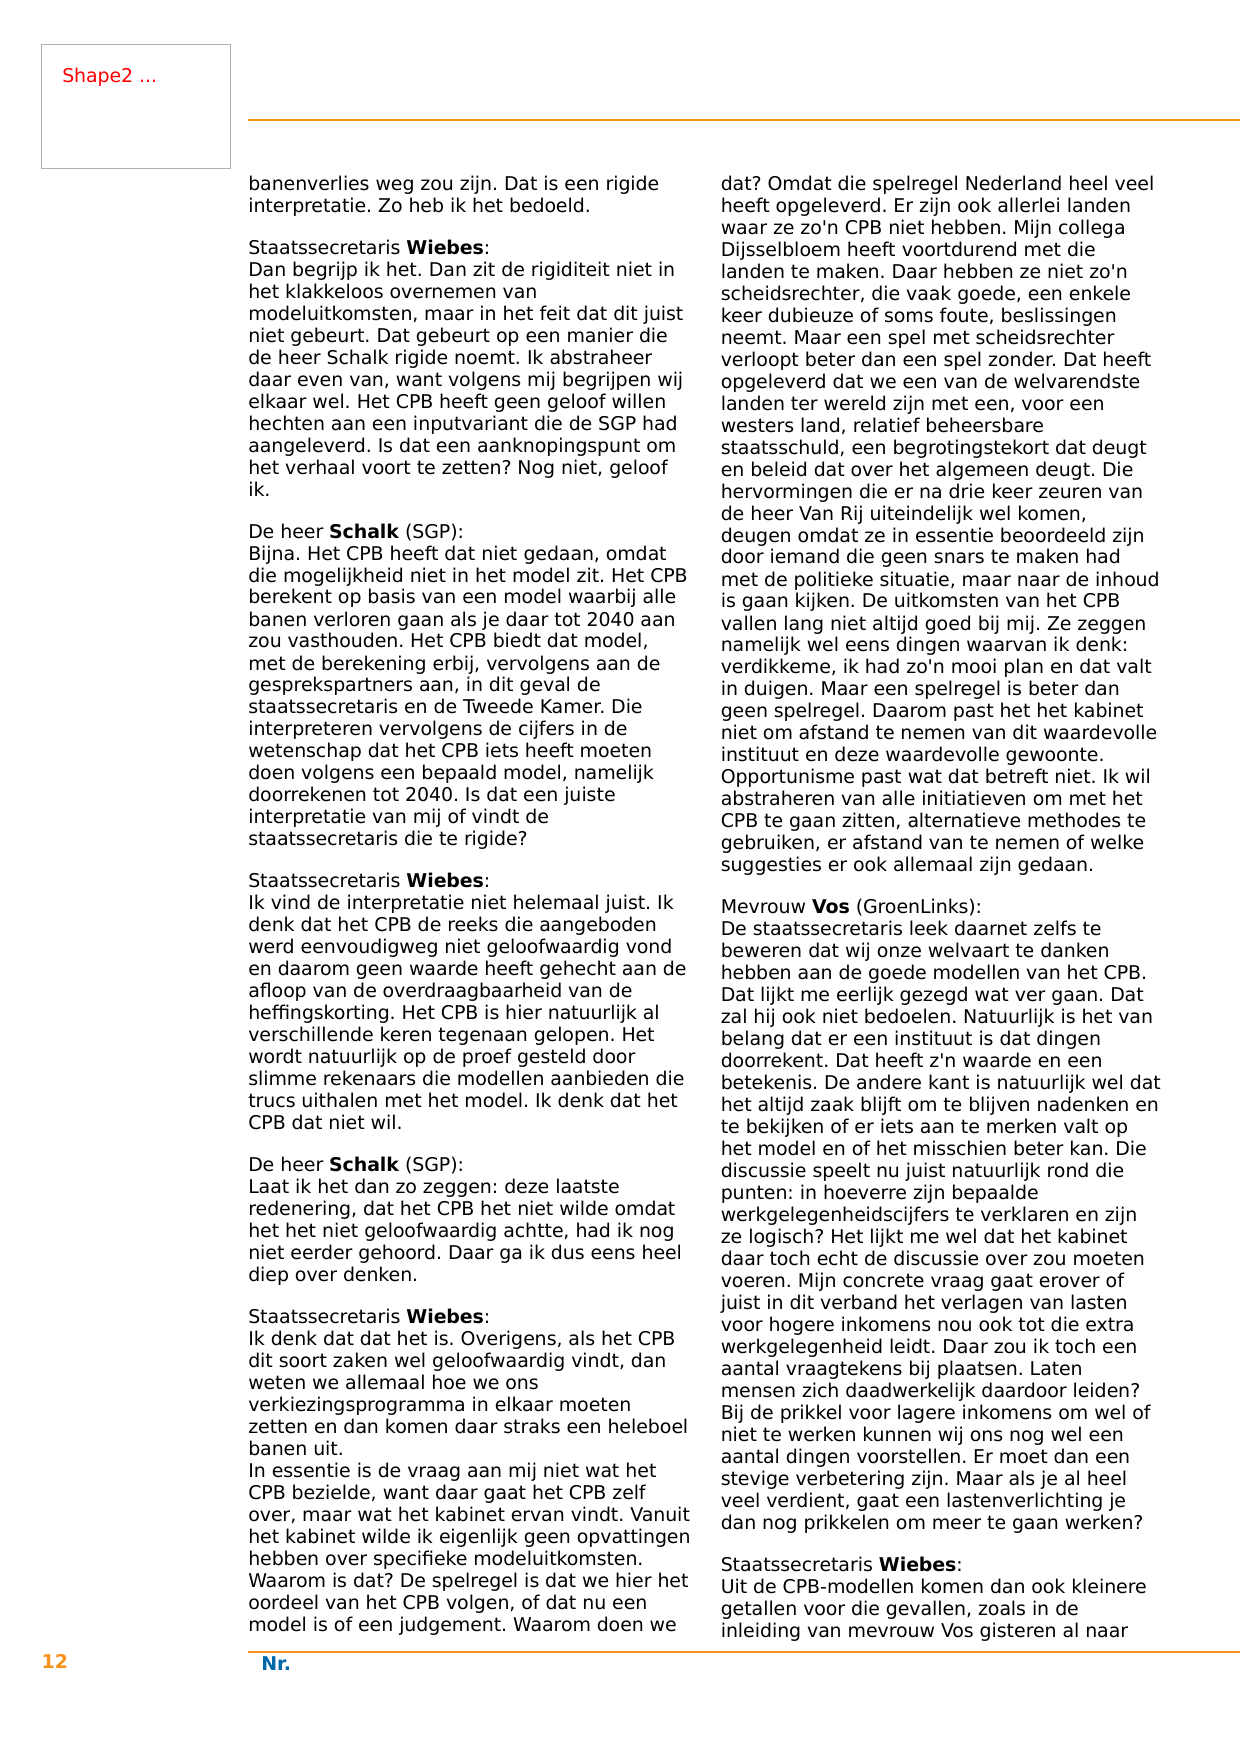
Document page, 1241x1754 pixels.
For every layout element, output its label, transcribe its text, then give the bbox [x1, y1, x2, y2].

text Mevrouw Vos (GroenLinks): [721, 896, 1163, 918]
text De heer Schalk (SGP): [248, 1154, 691, 1176]
text Staatssecretaris Wiebes: [248, 870, 691, 892]
text De staatssecretaris leek daarnet zelfs te beweren dat wij onze welvaart te danken hebben aan de goede modellen van het CPB. Dat lijkt me eerlijk gezegd wat ver gaan. Dat zal hij ook niet bedoelen. Natuurlijk is het van belang dat er een instituut is dat dingen doorrekent. Dat heeft z'n waarde en een betekenis. De andere kant is natuurlijk wel dat het altijd zaak blijft om te blijven nadenken en te bekijken of er iets aan te merken valt op het model en of het misschien beter kan. Die discussie speelt nu juist natuurlijk rond die punten: in hoeverre zijn bepaalde werkgelegenheidscijfers te verklaren en zijn ze logisch? Het lijkt me wel dat het kabinet daar toch echt de discussie over zou moeten voeren. Mijn concrete vraag gaat erover of juist in dit verband het verlagen van lasten voor hogere inkomens nou ook tot die extra werkgelegenheid leidt. Daar zou ik toch een aantal vraagtekens bij plaatsen. Laten mensen zich daadwerkelijk daardoor leiden? Bij de prikkel voor lagere inkomens om wel of niet te werken kunnen wij ons nog wel een aantal dingen voorstellen. Er moet dan een stevige verbetering zijn. Maar als je al heel veel verdient, gaat een lastenverlichting je dan nog prikkelen om meer te gaan werken? [721, 918, 1163, 1533]
text Uit de CPB-modellen komen dan ook kleinere getallen voor die gevallen, zoals in de inleiding van mevrouw Vos gisteren al naar [721, 1576, 1163, 1641]
text Laat ik het dan zo zeggen: deze laatste redenering, dat het CPB het niet wilde omdat het het niet geloofwaardig achtte, had ik nog niet eerder gehoord. Daar ga ik dus eens heel diep over denken. [248, 1176, 691, 1286]
text Dan begrijp ik het. Dan zit de rigiditeit niet in het klakkeloos overnemen van modeluitkomsten, maar in het feit dat dit juist niet gebeurt. Dat gebeurt op een manier die de heer Schalk rigide noemt. Ik abstraheer daar even van, want volgens mij begrijpen wij elkaar wel. Het CPB heeft geen geloof willen hechten aan een inputvariant die de SGP had aangeleverd. Is dat een aanknopingspunt om het verhaal voort te zetten? Nog niet, geloof ik. [248, 259, 691, 501]
text banenverlies weg zou zijn. Dat is een rigide interpretatie. Zo heb ik het bedoeld. [248, 173, 691, 217]
text Staatssecretaris Wiebes: [721, 1553, 1163, 1576]
text Staatssecretaris Wiebes: [248, 237, 691, 259]
text Ik vind de interpretatie niet helemaal juist. Ik denk dat het CPB de reeks die aangeboden werd eenvoudigweg niet geloofwaardig vond en daarom geen waarde heeft gehecht aan de afloop van de overdraagbaarheid van de heffingskorting. Het CPB is hier natuurlijk al verschillende keren tegenaan gelopen. Het wordt natuurlijk op de proef gesteld door slimme rekenaars die modellen aanbieden die trucs uithalen met het model. Ik denk dat het CPB dat niet wil. [248, 892, 691, 1134]
text De heer Schalk (SGP): [248, 521, 691, 542]
text In essentie is de vraag aan mij niet wat het CPB bezielde, want daar gaat het CPB zelf over, maar wat het kabinet ervan vindt. Vanuit het kabinet wilde ik eigenlijk geen opvattingen hebben over specifieke modeluitkomsten. Waarom is dat? De spelregel is dat we hier het oordeel van het CPB volgen, of dat nu een model is of een judgement. Waarom doen we [248, 1460, 691, 1636]
text Ik denk dat dat het is. Overigens, als het CPB dit soort zaken wel geloofwaardig vindt, dan weten we allemaal hoe we ons verkiezingsprogramma in elkaar moeten zetten en dan komen daar straks een heleboel banen uit. [248, 1328, 691, 1460]
text dat? Omdat die spelregel Nederland heel veel heeft opgeleverd. Er zijn ook allerlei landen waar ze zo'n CPB niet hebben. Mijn collega Dijsselbloem heeft voortdurend met die landen te maken. Daar hebben ze niet zo'n scheidsrechter, die vaak goede, een enkele keer dubieuze of soms foute, beslissingen neemt. Maar een spel met scheidsrechter verloopt beter dan een spel zonder. Dat heeft opgeleverd dat we een van de welvarendste landen ter wereld zijn met een, voor een westers land, relatief beheersbare staatsschuld, een begrotingstekort dat deugt en beleid dat over het algemeen deugt. Die hervormingen die er na drie keer zeuren van de heer Van Rij uiteindelijk wel komen, deugen omdat ze in essentie beoordeeld zijn door iemand die geen snars te maken had met de politieke situatie, maar naar de inhoud is gaan kijken. De uitkomsten van het CPB vallen lang niet altijd goed bij mij. Ze zeggen namelijk wel eens dingen waarvan ik denk: verdikkeme, ik had zo'n mooi plan en dat valt in duigen. Maar een spelregel is beter dan geen spelregel. Daarom past het het kabinet niet om afstand te nemen van dit waardevolle instituut en deze waardevolle gewoonte. Opportunisme past wat dat betreft niet. Ik wil abstraheren van alle initiatieven om met het CPB te gaan zitten, alternatieve methodes te gebruiken, er afstand van te nemen of welke suggesties er ook allemaal zijn gedaan. [721, 173, 1163, 876]
text Bijna. Het CPB heeft dat niet gedaan, omdat die mogelijkheid niet in het model zit. Het CPB berekent op basis van een model waarbij alle banen verloren gaan als je daar tot 2040 aan zou vasthouden. Het CPB biedt dat model, met de berekening erbij, vervolgens aan de gesprekspartners aan, in dit geval de staatssecretaris en de Tweede Kamer. Die interpreteren vervolgens de cijfers in de wetenschap dat het CPB iets heeft moeten doen volgens een bepaald model, namelijk doorrekenen tot 2040. Is dat een juiste interpretatie van mij of vindt de staatssecretaris die te rigide? [248, 542, 691, 850]
text Staatssecretaris Wiebes: [248, 1306, 691, 1328]
